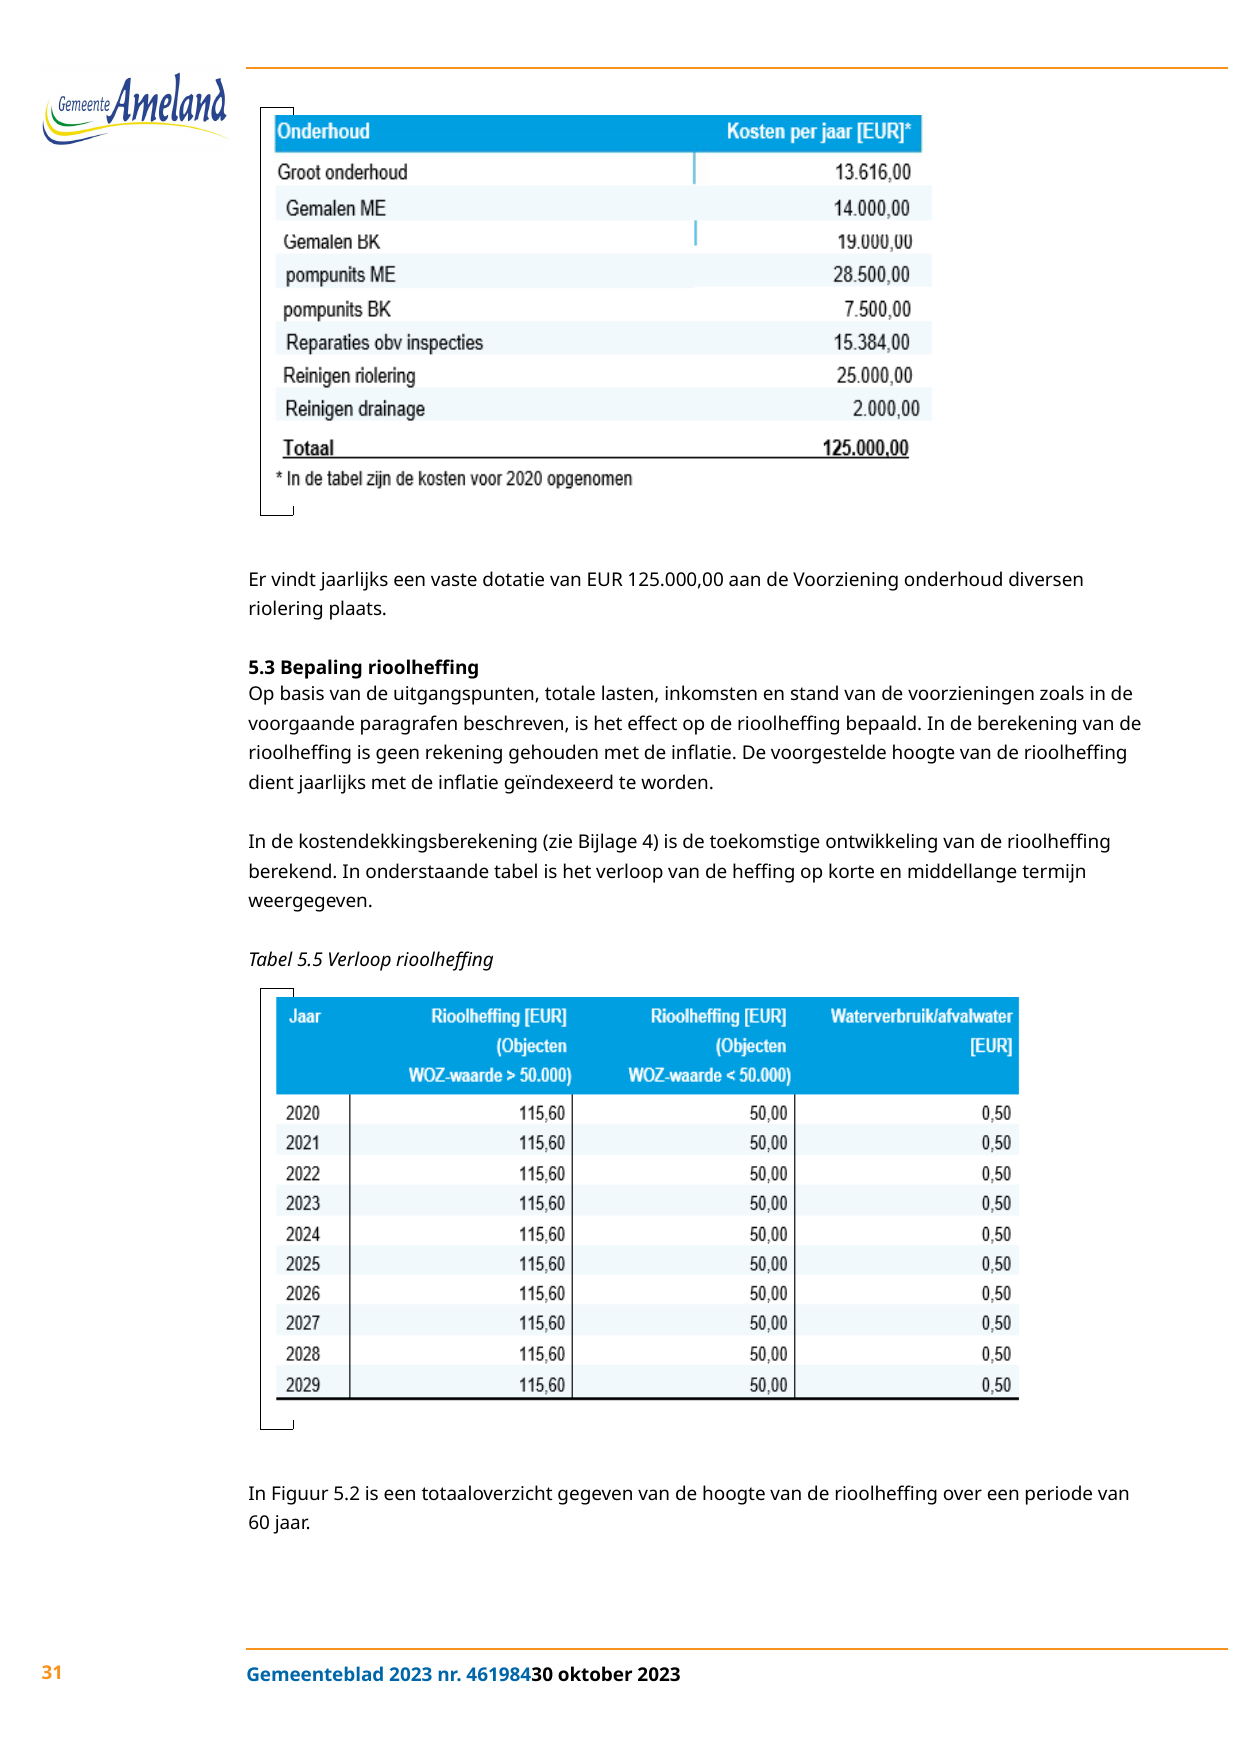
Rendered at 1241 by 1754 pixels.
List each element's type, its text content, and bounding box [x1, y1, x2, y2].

picture [947, 1009, 1012, 1022]
picture [767, 1009, 780, 1022]
picture [652, 1009, 669, 1022]
picture [526, 1009, 533, 1026]
picture [547, 1009, 560, 1022]
picture [268, 115, 978, 506]
text In Figuur 5.2 is een totaaloverzicht gegeven van de hoogte van de rioolheffing over een periode van 60 jaar. [248, 1480, 1152, 1535]
picture [550, 1043, 566, 1052]
picture [705, 1068, 721, 1081]
picture [972, 1038, 985, 1056]
picture [268, 997, 1037, 1420]
picture [410, 1068, 444, 1081]
picture [770, 1043, 780, 1052]
picture [876, 123, 903, 143]
picture [503, 1038, 510, 1052]
picture [691, 1072, 704, 1081]
picture [682, 1009, 688, 1022]
picture [450, 1068, 502, 1081]
picture [538, 1068, 548, 1081]
picture [832, 1009, 853, 1022]
text Op basis van de uitgangspunten, totale lasten, inkomsten en stand van de voorzieningen zoals in de voorgaande paragrafen beschreven, is het effect op de rioolheffing bepaald. In de berekening van de rioolheffing is geen rekening gehouden met de inflatie. De voorgestelde hoogte van de rioolheffing dient jaarlijks met de inflatie geïndexeerd te worden. [248, 680, 1152, 795]
picture [670, 1072, 688, 1081]
picture [432, 1009, 468, 1022]
picture [295, 1009, 320, 1022]
picture [278, 123, 348, 138]
picture [993, 1038, 1006, 1052]
picture [858, 123, 873, 143]
picture [630, 1068, 663, 1081]
picture [987, 1039, 993, 1052]
picture [780, 1068, 790, 1085]
picture [471, 1009, 520, 1026]
picture [722, 1038, 768, 1056]
text Er vindt jaarlijks een vaste dotatie van EUR 125.000,00 aan de Voorziening onderhoud diversen riolering plaats. [248, 566, 1152, 621]
picture [791, 128, 816, 143]
text In de kostendekkingsberekening (zie Bijlage 4) is de toekomstige ontwikkeling van de rioolheffing berekend. In onderstaande tabel is het verloop van de heffing op korte en middellange termijn weergegeven. [248, 828, 1152, 913]
picture [821, 128, 851, 143]
picture [923, 1009, 932, 1022]
text Tabel 5.5 Verloop rioolheffing [248, 947, 1152, 972]
picture [508, 1071, 514, 1080]
picture [691, 1009, 739, 1026]
picture [758, 1068, 780, 1081]
picture [727, 1072, 734, 1079]
picture [351, 123, 369, 138]
picture [935, 1009, 945, 1022]
picture [497, 1039, 501, 1056]
picture [855, 1009, 920, 1022]
picture [740, 125, 784, 138]
text 5.3 Bepaling rioolheffing [248, 654, 1152, 680]
picture [41, 47, 231, 172]
picture [510, 1039, 548, 1056]
picture [551, 1068, 566, 1081]
picture [521, 1068, 536, 1081]
picture [729, 123, 738, 138]
picture [740, 1068, 755, 1081]
